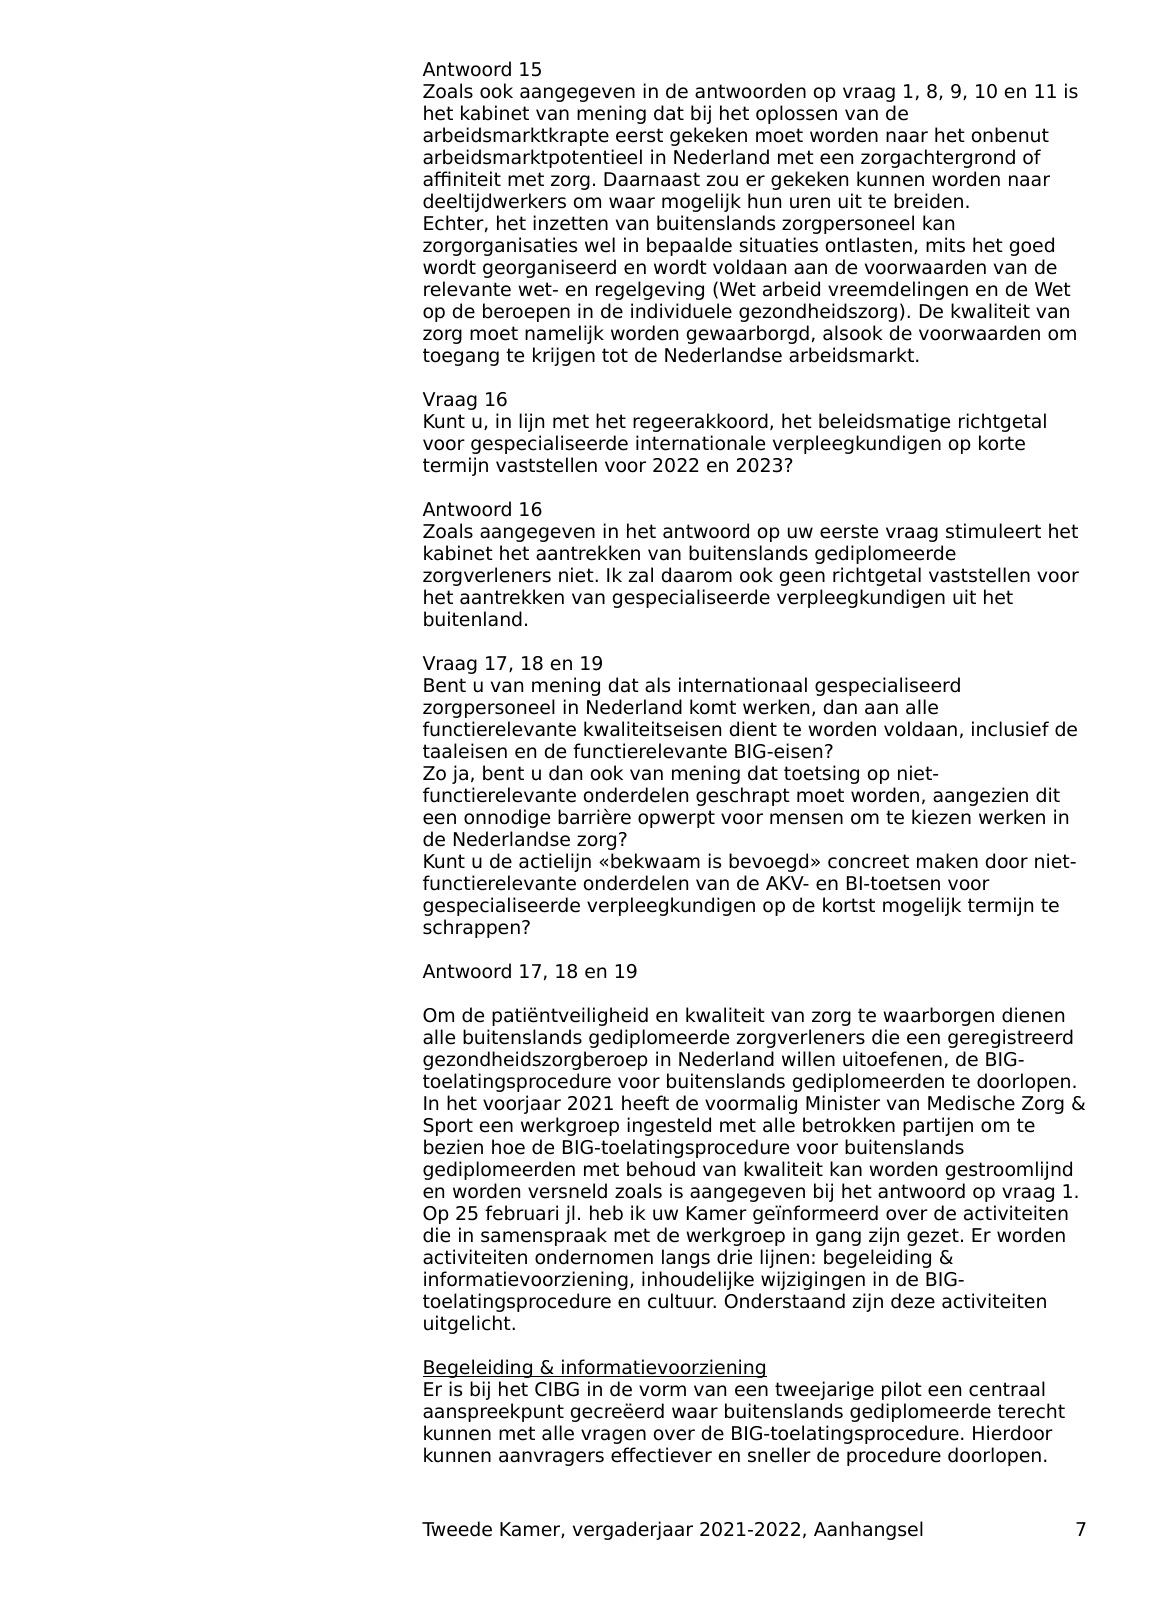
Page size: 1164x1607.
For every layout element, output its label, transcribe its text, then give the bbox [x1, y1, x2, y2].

text Vraag 16 [422, 389, 1087, 411]
text Kunt u de actielijn «bekwaam is bevoegd» concreet maken door niet-functierelevante onderdelen van de AKV- en BI-toetsen voor gespecialiseerde verpleegkundigen op de kortst mogelijk termijn te schrappen? [422, 851, 1087, 939]
text Vraag 17, 18 en 19 [422, 653, 1087, 675]
text Antwoord 15 [422, 59, 1087, 81]
text Zoals aangegeven in het antwoord op uw eerste vraag stimuleert het kabinet het aantrekken van buitenslands gediplomeerde zorgverleners niet. Ik zal daarom ook geen richtgetal vaststellen voor het aantrekken van gespecialiseerde verpleegkundigen uit het buitenland. [422, 521, 1087, 631]
text Er is bij het CIBG in de vorm van een tweejarige pilot een centraal aanspreekpunt gecreëerd waar buitenslands gediplomeerde terecht kunnen met alle vragen over de BIG-toelatingsprocedure. Hierdoor kunnen aanvragers effectiever en sneller de procedure doorlopen. [422, 1379, 1087, 1467]
text Antwoord 17, 18 en 19 [422, 961, 1087, 983]
text Om de patiëntveiligheid en kwaliteit van zorg te waarborgen dienen alle buitenslands gediplomeerde zorgverleners die een geregistreerd gezondheidszorgberoep in Nederland willen uitoefenen, de BIG-toelatingsprocedure voor buitenslands gediplomeerden te doorlopen. [422, 1005, 1087, 1093]
text Zo ja, bent u dan ook van mening dat toetsing op niet-functierelevante onderdelen geschrapt moet worden, aangezien dit een onnodige barrière opwerpt voor mensen om te kiezen werken in de Nederlandse zorg? [422, 763, 1087, 851]
text In het voorjaar 2021 heeft de voormalig Minister van Medische Zorg & Sport een werkgroep ingesteld met alle betrokken partijen om te bezien hoe de BIG-toelatingsprocedure voor buitenslands gediplomeerden met behoud van kwaliteit kan worden gestroomlijnd en worden versneld zoals is aangegeven bij het antwoord op vraag 1. Op 25 februari jl. heb ik uw Kamer geïnformeerd over de activiteiten die in samenspraak met de werkgroep in gang zijn gezet. Er worden activiteiten ondernomen langs drie lijnen: begeleiding & informatievoorziening, inhoudelijke wijzigingen in de BIG-toelatingsprocedure en cultuur. Onderstaand zijn deze activiteiten uitgelicht. [422, 1093, 1087, 1335]
text Antwoord 16 [422, 499, 1087, 521]
text Kunt u, in lijn met het regeerakkoord, het beleidsmatige richtgetal voor gespecialiseerde internationale verpleegkundigen op korte termijn vaststellen voor 2022 en 2023? [422, 411, 1087, 477]
text Echter, het inzetten van buitenslands zorgpersoneel kan zorgorganisaties wel in bepaalde situaties ontlasten, mits het goed wordt georganiseerd en wordt voldaan aan de voorwaarden van de relevante wet- en regelgeving (Wet arbeid vreemdelingen en de Wet op de beroepen in de individuele gezondheidszorg). De kwaliteit van zorg moet namelijk worden gewaarborgd, alsook de voorwaarden om toegang te krijgen tot de Nederlandse arbeidsmarkt. [422, 213, 1087, 367]
text Bent u van mening dat als internationaal gespecialiseerd zorgpersoneel in Nederland komt werken, dan aan alle functierelevante kwaliteitseisen dient te worden voldaan, inclusief de taaleisen en de functierelevante BIG-eisen? [422, 675, 1087, 763]
text Zoals ook aangegeven in de antwoorden op vraag 1, 8, 9, 10 en 11 is het kabinet van mening dat bij het oplossen van de arbeidsmarktkrapte eerst gekeken moet worden naar het onbenut arbeidsmarktpotentieel in Nederland met een zorgachtergrond of affiniteit met zorg. Daarnaast zou er gekeken kunnen worden naar deeltijdwerkers om waar mogelijk hun uren uit te breiden. [422, 81, 1087, 213]
text Begeleiding & informatievoorziening [422, 1357, 1087, 1379]
